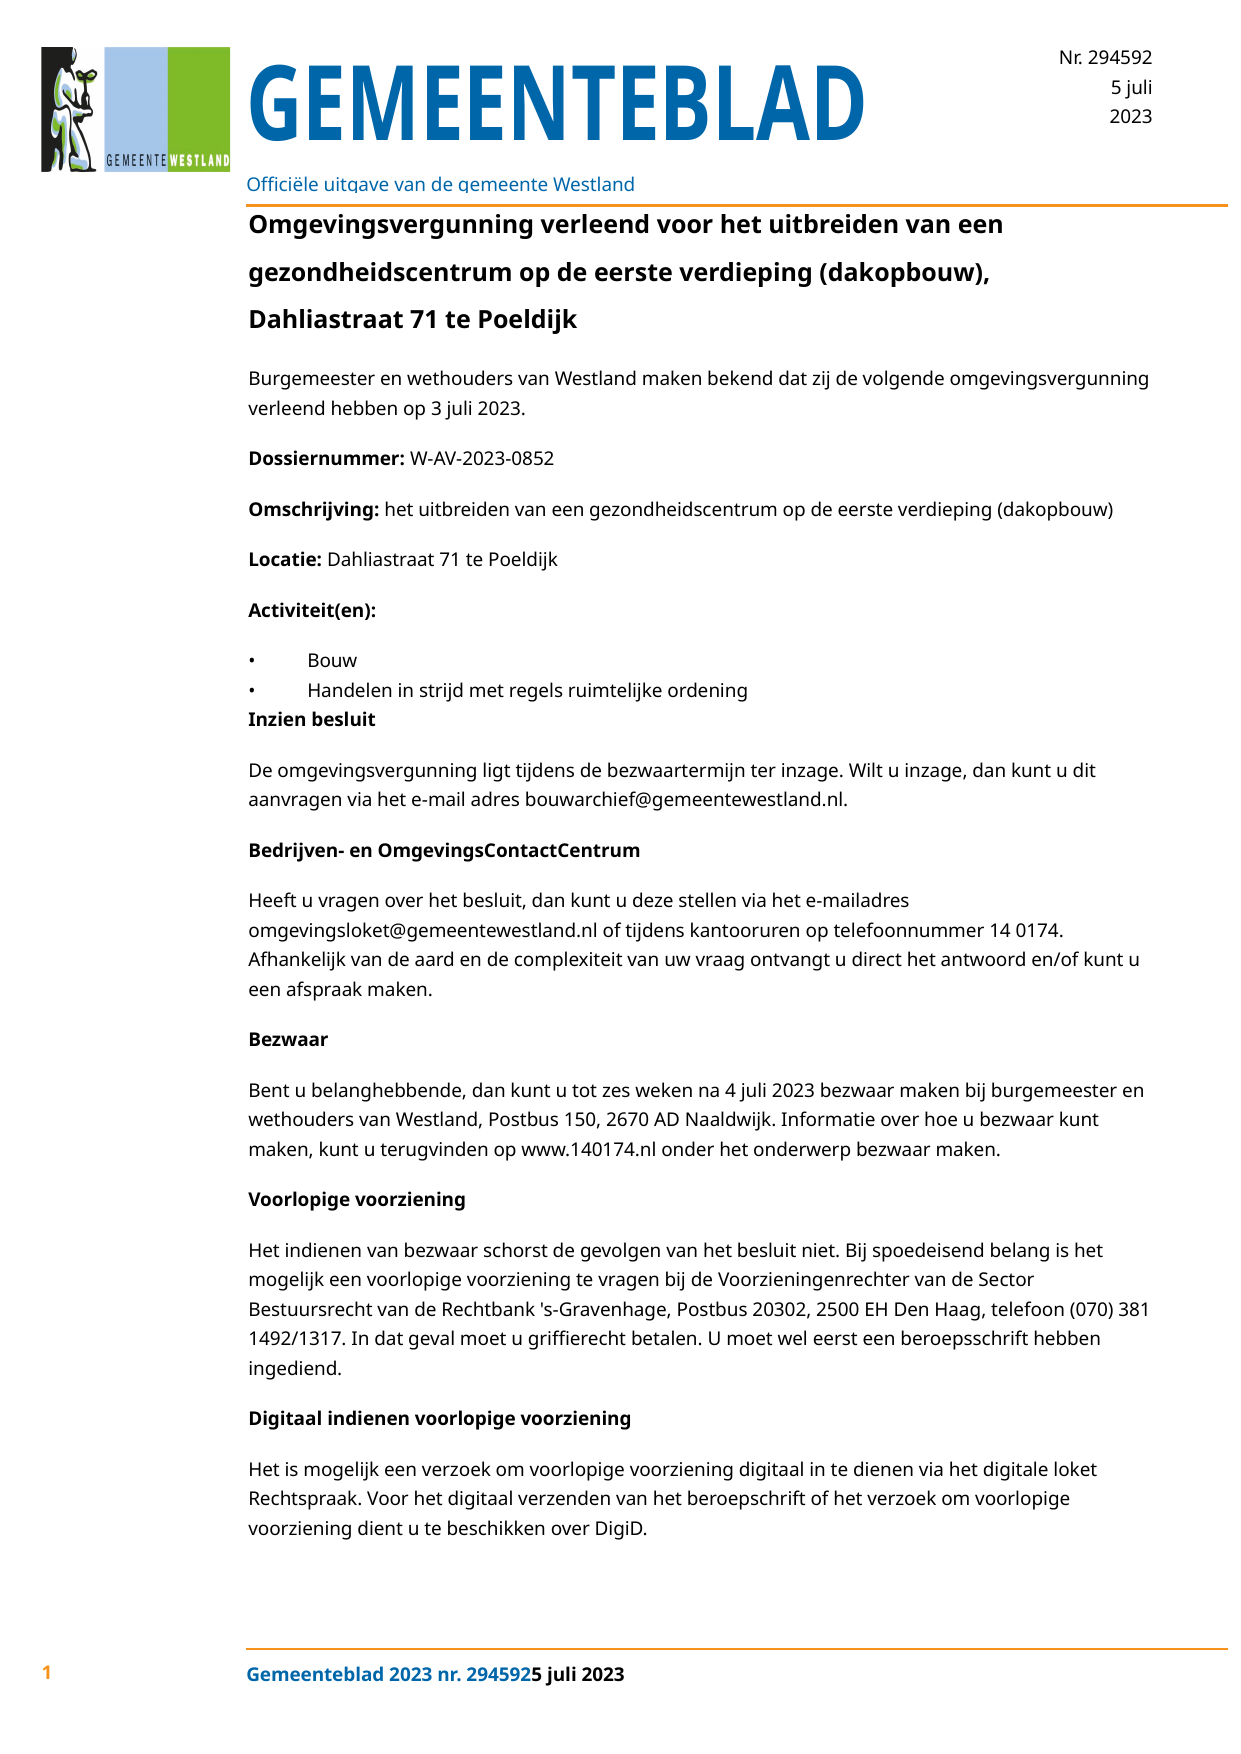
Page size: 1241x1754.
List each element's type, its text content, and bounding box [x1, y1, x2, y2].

text Bezwaar [248, 1026, 1152, 1052]
text Het is mogelijk een verzoek om voorlopige voorziening digitaal in te dienen via het digitale loket Rechtspraak. Voor het digitaal verzenden van het beroepschrift of het verzoek om voorlopige voorziening dient u te beschikken over DigiD. [248, 1456, 1152, 1541]
text Digitaal indienen voorlopige voorziening [248, 1406, 1152, 1431]
text Bedrijven- en OmgevingsContactCentrum [248, 837, 1152, 862]
text Voorlopige voorziening [248, 1186, 1152, 1212]
list Handelen in strijd met regels ruimtelijke ordening [248, 677, 1152, 702]
text Inzien besluit [248, 706, 1152, 732]
text Het indienen van bezwaar schorst de gevolgen van het besluit niet. Bij spoedeisend belang is het mogelijk een voorlopige voorziening te vragen bij de Voorzieningenrechter van de Sector Bestuursrecht van de Rechtbank 's-Gravenhage, Postbus 20302, 2500 EH Den Haag, telefoon (070) 381 1492/1317. In dat geval moet u griffierecht betalen. U moet wel eerst een beroepsschrift hebben ingediend. [248, 1237, 1152, 1381]
list Bouw [248, 647, 1152, 673]
text Bent u belanghebbende, dan kunt u tot zes weken na 4 juli 2023 bezwaar maken bij burgemeester en wethouders van Westland, Postbus 150, 2670 AD Naaldwijk. Informatie over hoe u bezwaar kunt maken, kunt u terugvinden op www.140174.nl onder het onderwerp bezwaar maken. [248, 1077, 1152, 1162]
picture [41, 47, 231, 172]
text Activiteit(en): [248, 597, 1152, 622]
text Dossiernummer: W-AV-2023-0852 [248, 446, 1152, 471]
text Omschrijving: het uitbreiden van een gezondheidscentrum op de eerste verdieping (dakopbouw) [248, 496, 1152, 522]
text Heeft u vragen over het besluit, dan kunt u deze stellen via het e-mailadres omgevingsloket@gemeentewestland.nl of tijdens kantooruren op telefoonnummer 14 0174. Afhankelijk van de aard en de complexiteit van uw vraag ontvangt u direct het antwoord en/of kunt u een afspraak maken. [248, 887, 1152, 1002]
text Burgemeester en wethouders van Westland maken bekend dat zij de volgende omgevingsvergunning verleend hebben op 3 juli 2023. [248, 366, 1152, 421]
text Locatie: Dahliastraat 71 te Poeldijk [248, 546, 1152, 572]
text De omgevingsvergunning ligt tijdens de bezwaartermijn ter inzage. Wilt u inzage, dan kunt u dit aanvragen via het e-mail adres bouwarchief@gemeentewestland.nl. [248, 757, 1152, 812]
text Omgevingsvergunning verleend voor het uitbreiden van een gezondheidscentrum op de eerste verdieping (dakopbouw), Dahliastraat 71 te Poeldijk [248, 207, 1152, 336]
